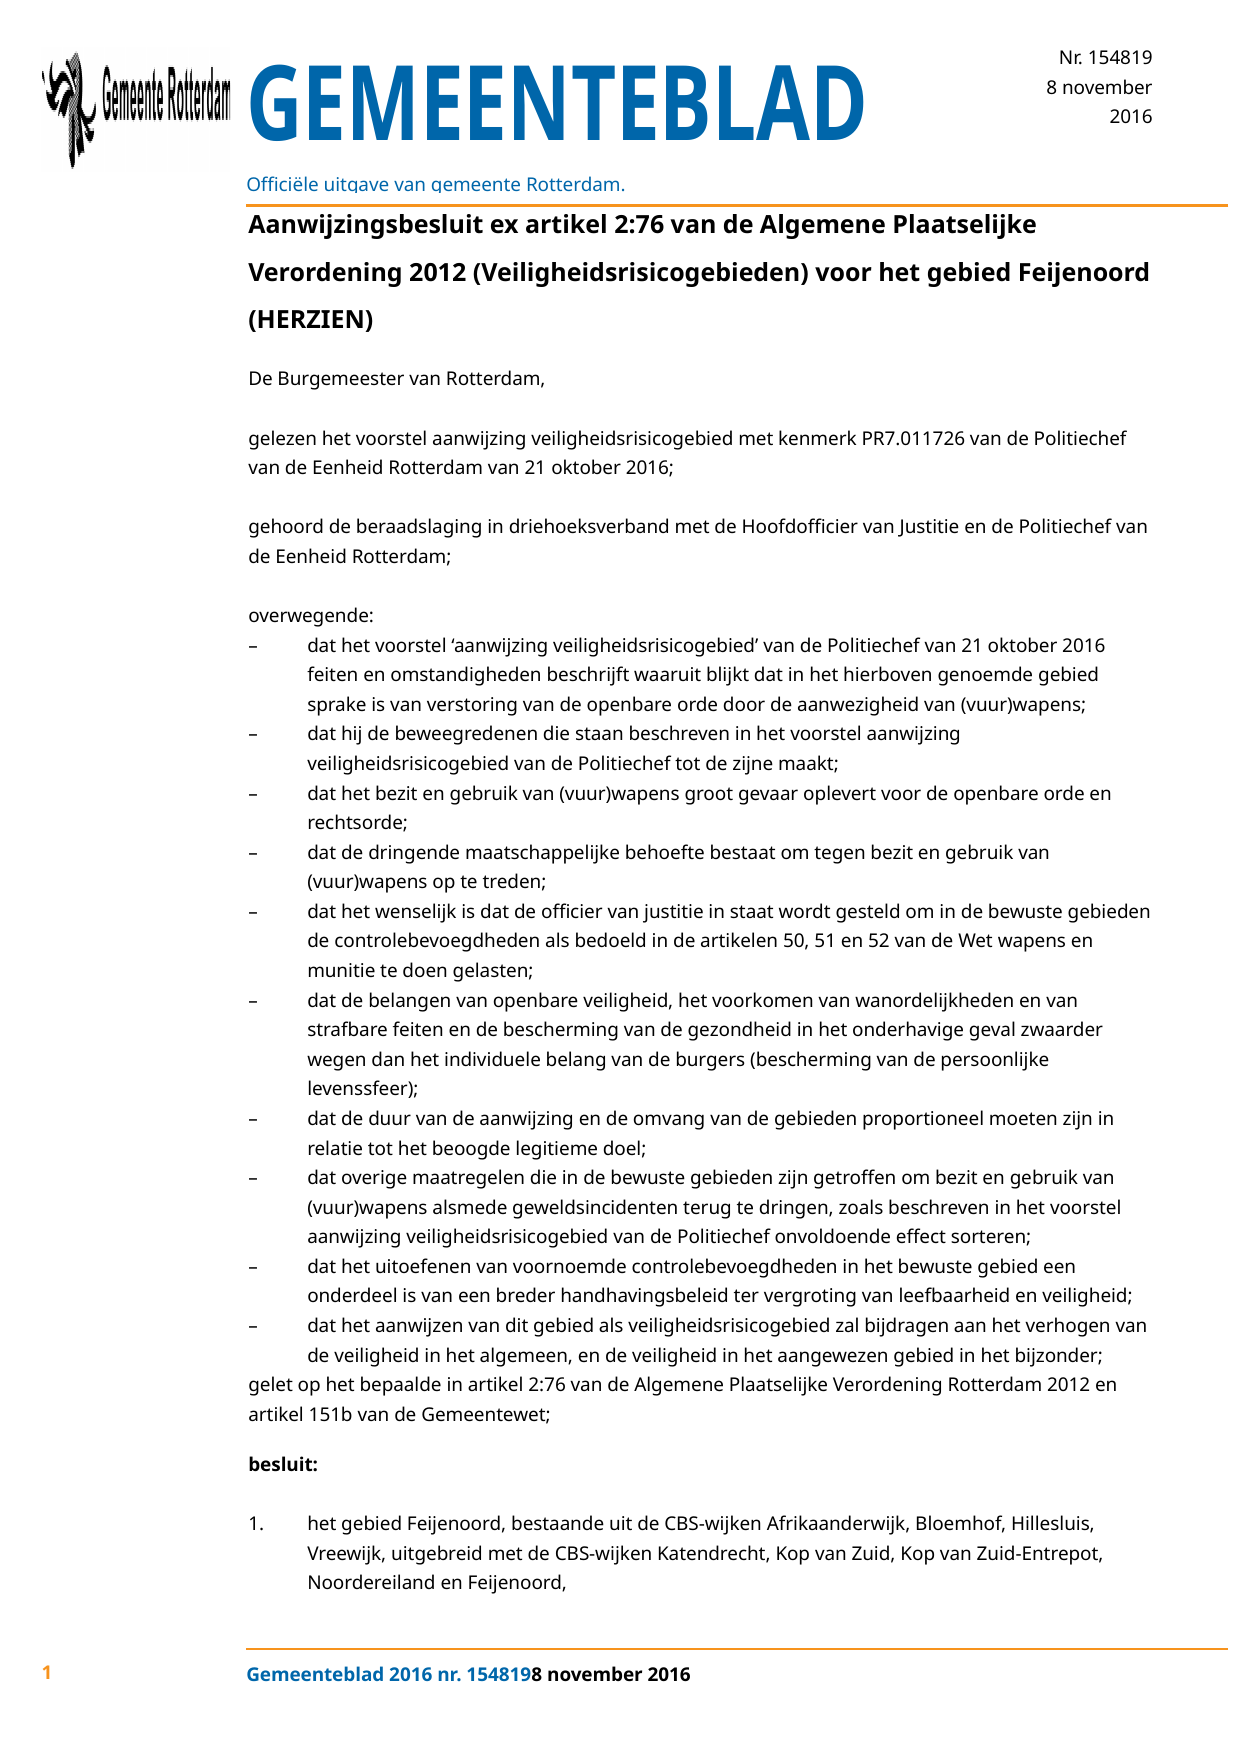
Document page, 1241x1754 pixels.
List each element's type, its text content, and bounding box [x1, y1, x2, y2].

text gelezen het voorstel aanwijzing veiligheidsrisicogebied met kenmerk PR7.011726 van de Politiechef van de Eenheid Rotterdam van 21 oktober 2016; [248, 425, 1152, 480]
list dat het bezit en gebruik van (vuur)wapens groot gevaar oplevert voor de openbare orde en rechtsorde; [248, 780, 1152, 835]
list dat het wenselijk is dat de officier van justitie in staat wordt gesteld om in de bewuste gebieden de controlebevoegdheden als bedoeld in de artikelen 50, 51 en 52 van de Wet wapens en munitie te doen gelasten; [248, 898, 1152, 983]
list dat overige maatregelen die in de bewuste gebieden zijn getroffen om bezit en gebruik van (vuur)wapens alsmede geweldsincidenten terug te dringen, zoals beschreven in het voorstel aanwijzing veiligheidsrisicogebied van de Politiechef onvoldoende effect sorteren; [248, 1164, 1152, 1249]
text overwegende: [248, 602, 1152, 628]
list dat hij de beweegredenen die staan beschreven in het voorstel aanwijzing veiligheidsrisicogebied van de Politiechef tot de zijne maakt; [248, 721, 1152, 776]
list dat de belangen van openbare veiligheid, het voorkomen van wanordelijkheden en van strafbare feiten en de bescherming van de gezondheid in het onderhavige geval zwaarder wegen dan het individuele belang van de burgers (bescherming van de persoonlijke levenssfeer); [248, 987, 1152, 1101]
text gelet op het bepaalde in artikel 2:76 van de Algemene Plaatselijke Verordening Rotterdam 2012 en artikel 151b van de Gemeentewet; [248, 1371, 1152, 1427]
list dat het voorstel ‘aanwijzing veiligheidsrisicogebied’ van de Politiechef van 21 oktober 2016 feiten en omstandigheden beschrijft waaruit blijkt dat in het hierboven genoemde gebied sprake is van verstoring van de openbare orde door de aanwezigheid van (vuur)wapens; [248, 632, 1152, 717]
picture [41, 47, 231, 172]
list het gebied Feijenoord, bestaande uit de CBS-wijken Afrikaanderwijk, Bloemhof, Hillesluis, Vreewijk, uitgebreid met de CBS-wijken Katendrecht, Kop van Zuid, Kop van Zuid-Entrepot, Noordereiland en Feijenoord, [248, 1510, 1152, 1595]
list dat het uitoefenen van voornoemde controlebevoegdheden in het bewuste gebied een onderdeel is van een breder handhavingsbeleid ter vergroting van leefbaarheid en veiligheid; [248, 1253, 1152, 1308]
list dat de duur van de aanwijzing en de omvang van de gebieden proportioneel moeten zijn in relatie tot het beoogde legitieme doel; [248, 1105, 1152, 1160]
text gehoord de beraadslaging in driehoeksverband met de Hoofdofficier van Justitie en de Politiechef van de Eenheid Rotterdam; [248, 513, 1152, 569]
text besluit: [248, 1451, 1152, 1477]
text De Burgemeester van Rotterdam, [248, 366, 1152, 391]
list dat de dringende maatschappelijke behoefte bestaat om tegen bezit en gebruik van (vuur)wapens op te treden; [248, 839, 1152, 894]
list dat het aanwijzen van dit gebied als veiligheidsrisicogebied zal bijdragen aan het verhogen van de veiligheid in het algemeen, en de veiligheid in het aangewezen gebied in het bijzonder; [248, 1312, 1152, 1367]
text Aanwijzingsbesluit ex artikel 2:76 van de Algemene Plaatselijke Verordening 2012 (Veiligheidsrisicogebieden) voor het gebied Feijenoord (HERZIEN) [248, 207, 1152, 336]
